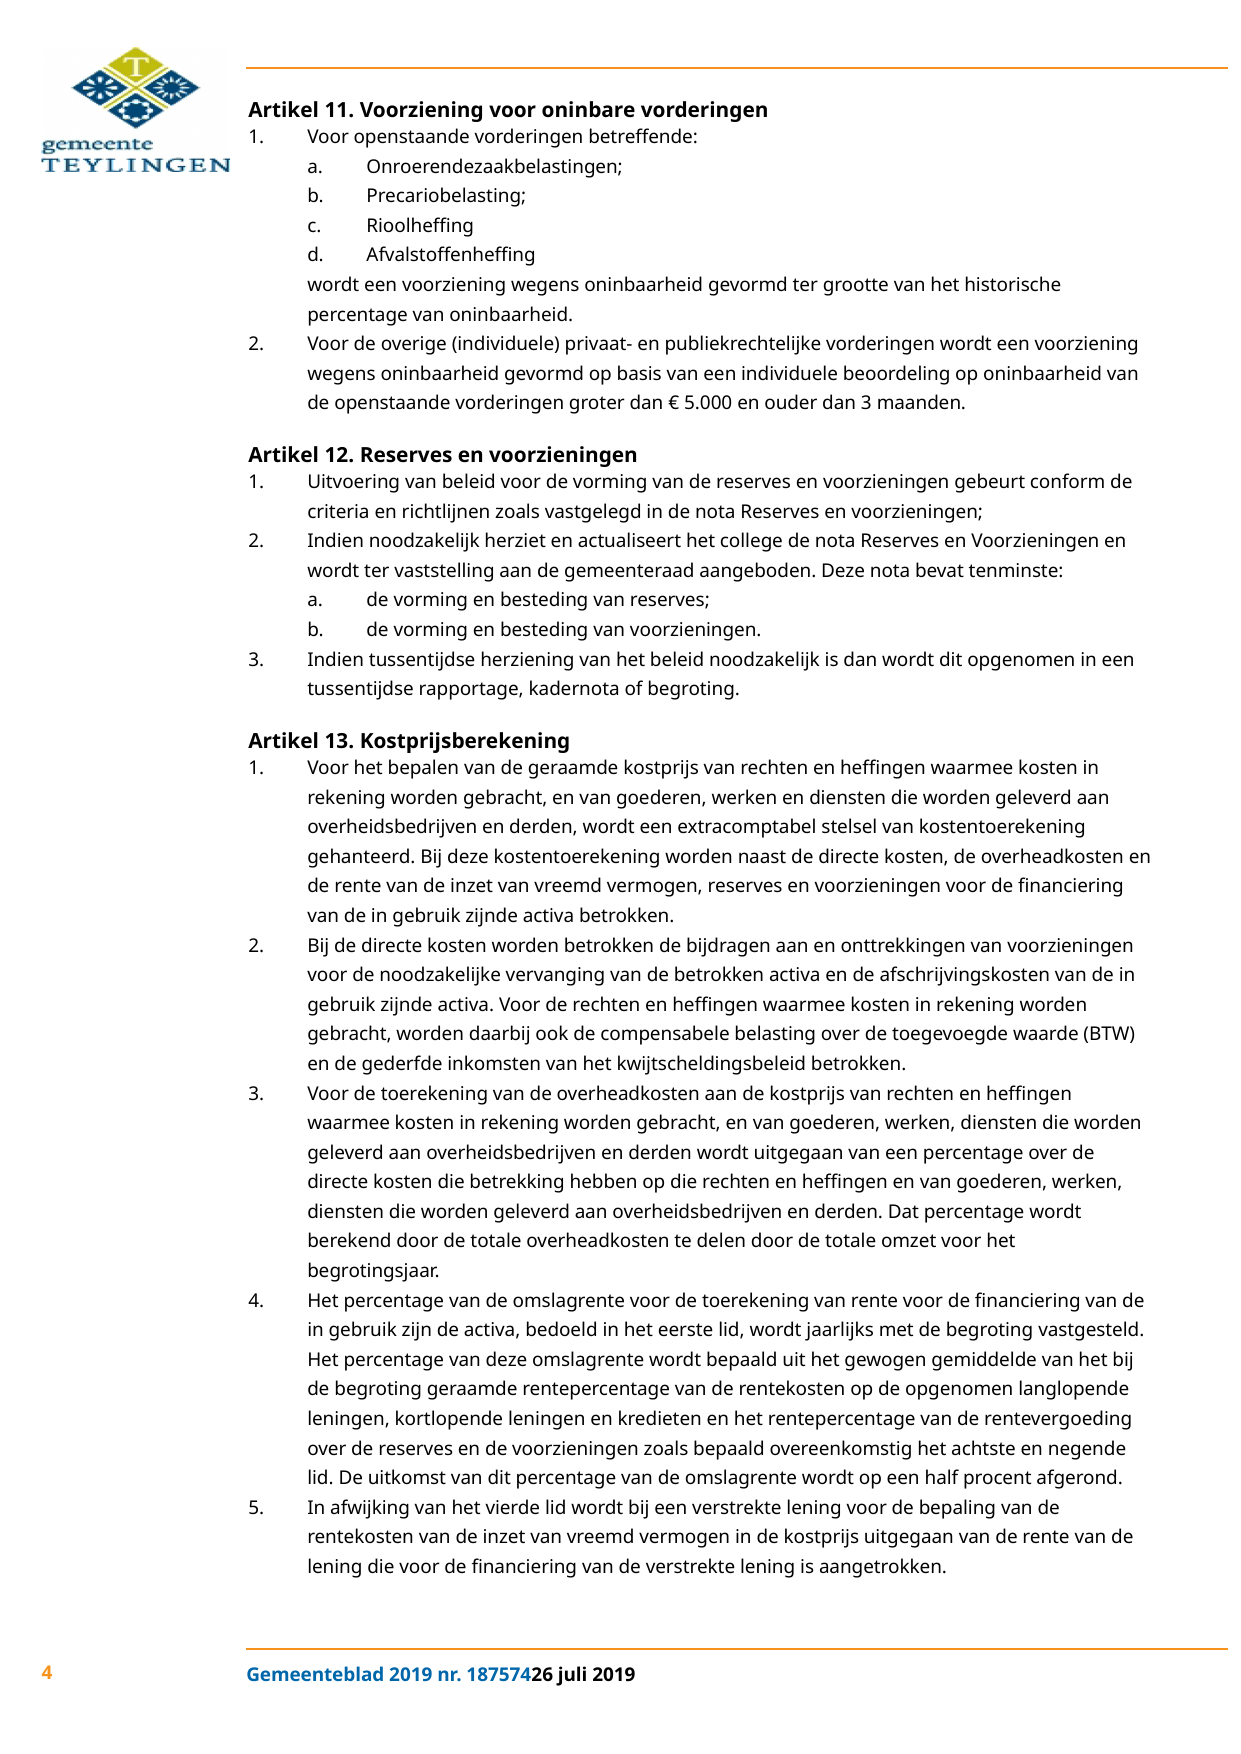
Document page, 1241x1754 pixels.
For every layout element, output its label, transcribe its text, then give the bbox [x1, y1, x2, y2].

text Artikel 11. Voorziening voor oninbare vorderingen [248, 95, 1152, 123]
list Precariobelasting; [307, 182, 1152, 208]
list de vorming en besteding van voorzieningen. [307, 616, 1152, 642]
list de vorming en besteding van reserves; [307, 587, 1152, 612]
text Artikel 12. Reserves en voorzieningen [248, 440, 1152, 468]
list Afvalstoffenheffing [307, 242, 1152, 267]
list Uitvoering van beleid voor de vorming van de reserves en voorzieningen gebeurt conform de criteria en richtlijnen zoals vastgelegd in de nota Reserves en voorzieningen; [248, 468, 1152, 524]
list Voor het bepalen van de geraamde kostprijs van rechten en heffingen waarmee kosten in rekening worden gebracht, en van goederen, werken en diensten die worden geleverd aan overheidsbedrijven en derden, wordt een extracomptabel stelsel van kostentoerekening gehanteerd. Bij deze kostentoerekening worden naast de directe kosten, de overheadkosten en de rente van de inzet van vreemd vermogen, reserves en voorzieningen voor de financiering van de in gebruik zijnde activa betrokken. [248, 754, 1152, 928]
list Voor de overige (individuele) privaat- en publiekrechtelijke vorderingen wordt een voorziening wegens oninbaarheid gevormd op basis van een individuele beoordeling op oninbaarheid van de openstaande vorderingen groter dan € 5.000 en ouder dan 3 maanden. [248, 330, 1152, 415]
list Indien noodzakelijk herziet en actualiseert het college de nota Reserves en Voorzieningen en wordt ter vaststelling aan de gemeenteraad aangeboden. Deze nota bevat tenminste: [248, 527, 1152, 583]
list Bij de directe kosten worden betrokken de bijdragen aan en onttrekkingen van voorzieningen voor de noodzakelijke vervanging van de betrokken activa en de afschrijvingskosten van de in gebruik zijnde activa. Voor de rechten en heffingen waarmee kosten in rekening worden gebracht, worden daarbij ook de compensabele belasting over de toegevoegde waarde (BTW) en de gederfde inkomsten van het kwijtscheldingsbeleid betrokken. [248, 932, 1152, 1076]
text Artikel 13. Kostprijsberekening [248, 726, 1152, 754]
list In afwijking van het vierde lid wordt bij een verstrekte lening voor de bepaling van de rentekosten van de inzet van vreemd vermogen in de kostprijs uitgegaan van de rente van de lening die voor de financiering van de verstrekte lening is aangetrokken. [248, 1494, 1152, 1579]
list Indien tussentijdse herziening van het beleid noodzakelijk is dan wordt dit opgenomen in een tussentijdse rapportage, kadernota of begroting. [248, 646, 1152, 701]
list Rioolheffing [307, 212, 1152, 238]
list wordt een voorziening wegens oninbaarheid gevormd ter grootte van het historische percentage van oninbaarheid. [248, 271, 1152, 326]
picture [41, 47, 231, 172]
list Onroerendezaakbelastingen; [307, 153, 1152, 178]
list Voor openstaande vorderingen betreffende: [248, 123, 1152, 149]
list Het percentage van de omslagrente voor de toerekening van rente voor de financiering van de in gebruik zijn de activa, bedoeld in het eerste lid, wordt jaarlijks met de begroting vastgesteld. Het percentage van deze omslagrente wordt bepaald uit het gewogen gemiddelde van het bij de begroting geraamde rentepercentage van de rentekosten op de opgenomen langlopende leningen, kortlopende leningen en kredieten en het rentepercentage van de rentevergoeding over de reserves en de voorzieningen zoals bepaald overeenkomstig het achtste en negende lid. De uitkomst van dit percentage van de omslagrente wordt op een half procent afgerond. [248, 1287, 1152, 1490]
list Voor de toerekening van de overheadkosten aan de kostprijs van rechten en heffingen waarmee kosten in rekening worden gebracht, en van goederen, werken, diensten die worden geleverd aan overheidsbedrijven en derden wordt uitgegaan van een percentage over de directe kosten die betrekking hebben op die rechten en heffingen en van goederen, werken, diensten die worden geleverd aan overheidsbedrijven en derden. Dat percentage wordt berekend door de totale overheadkosten te delen door de totale omzet voor het begrotingsjaar. [248, 1080, 1152, 1283]
